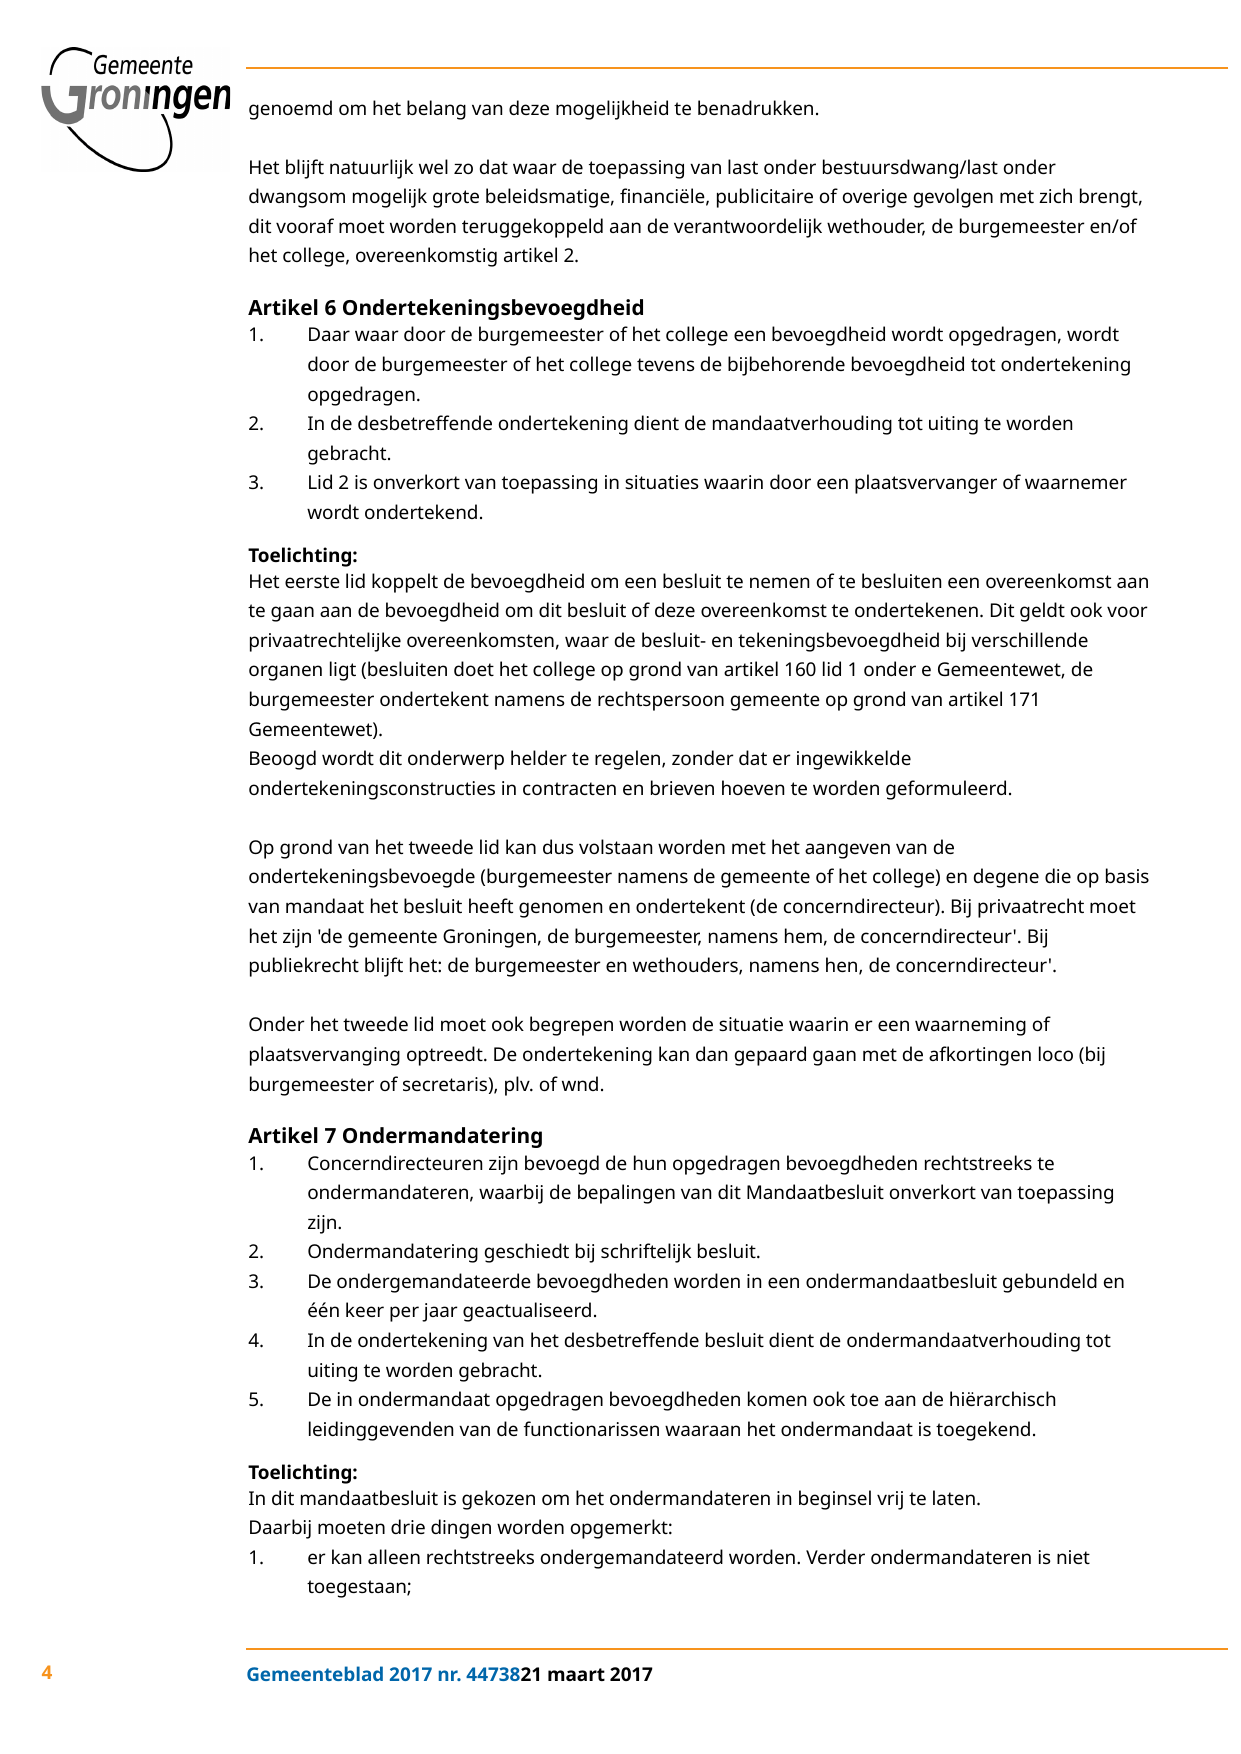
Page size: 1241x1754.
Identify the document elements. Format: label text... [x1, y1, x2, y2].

list er kan alleen rechtstreeks ondergemandateerd worden. Verder ondermandateren is niet toegestaan; [248, 1544, 1152, 1599]
text Toelichting: [248, 542, 1152, 568]
text Beoogd wordt dit onderwerp helder te regelen, zonder dat er ingewikkelde ondertekeningsconstructies in contracten en brieven hoeven te worden geformuleerd. [248, 745, 1152, 801]
text Artikel 6 Ondertekeningsbevoegdheid [248, 293, 1152, 322]
text In dit mandaatbesluit is gekozen om het ondermandateren in beginsel vrij te laten. [248, 1485, 1152, 1511]
text genoemd om het belang van deze mogelijkheid te benadrukken. [248, 95, 1152, 121]
list Concerndirecteuren zijn bevoegd de hun opgedragen bevoegdheden rechtstreeks te ondermandateren, waarbij de bepalingen van dit Mandaatbesluit onverkort van toepassing zijn. [248, 1150, 1152, 1234]
text Het blijft natuurlijk wel zo dat waar de toepassing van last onder bestuursdwang/last onder dwangsom mogelijk grote beleidsmatige, financiële, publicitaire of overige gevolgen met zich brengt, dit vooraf moet worden teruggekoppeld aan de verantwoordelijk wethouder, de burgemeester en/of het college, overeenkomstig artikel 2. [248, 154, 1152, 268]
text Onder het tweede lid moet ook begrepen worden de situatie waarin er een waarneming of plaatsvervanging optreedt. De ondertekening kan dan gepaard gaan met de afkortingen loco (bij burgemeester of secretaris), plv. of wnd. [248, 1012, 1152, 1097]
list In de desbetreffende ondertekening dient de mandaatverhouding tot uiting te worden gebracht. [248, 410, 1152, 466]
text Daarbij moeten drie dingen worden opgemerkt: [248, 1514, 1152, 1540]
list Daar waar door de burgemeester of het college een bevoegdheid wordt opgedragen, wordt door de burgemeester of het college tevens de bijbehorende bevoegdheid tot ondertekening opgedragen. [248, 322, 1152, 406]
list Lid 2 is onverkort van toepassing in situaties waarin door een plaatsvervanger of waarnemer wordt ondertekend. [248, 469, 1152, 525]
list In de ondertekening van het desbetreffende besluit dient de ondermandaatverhouding tot uiting te worden gebracht. [248, 1327, 1152, 1382]
list Ondermandatering geschiedt bij schriftelijk besluit. [248, 1238, 1152, 1264]
list De in ondermandaat opgedragen bevoegdheden komen ook toe aan de hiërarchisch leidinggevenden van de functionarissen waaraan het ondermandaat is toegekend. [248, 1386, 1152, 1442]
text Toelichting: [248, 1459, 1152, 1485]
list De ondergemandateerde bevoegdheden worden in een ondermandaatbesluit gebundeld en één keer per jaar geactualiseerd. [248, 1268, 1152, 1323]
text Artikel 7 Ondermandatering [248, 1121, 1152, 1150]
text Het eerste lid koppelt de bevoegdheid om een besluit te nemen of te besluiten een overeenkomst aan te gaan aan de bevoegdheid om dit besluit of deze overeenkomst te ondertekenen. Dit geldt ook voor privaatrechtelijke overeenkomsten, waar de besluit- en tekeningsbevoegdheid bij verschillende organen ligt (besluiten doet het college op grond van artikel 160 lid 1 onder e Gemeentewet, de burgemeester ondertekent namens de rechtspersoon gemeente op grond van artikel 171 Gemeentewet). [248, 568, 1152, 742]
picture [41, 47, 231, 172]
text Op grond van het tweede lid kan dus volstaan worden met het aangeven van de ondertekeningsbevoegde (burgemeester namens de gemeente of het college) en degene die op basis van mandaat het besluit heeft genomen en ondertekent (de concerndirecteur). Bij privaatrecht moet het zijn 'de gemeente Groningen, de burgemeester, namens hem, de concerndirecteur'. Bij publiekrecht blijft het: de burgemeester en wethouders, namens hen, de concerndirecteur'. [248, 834, 1152, 978]
